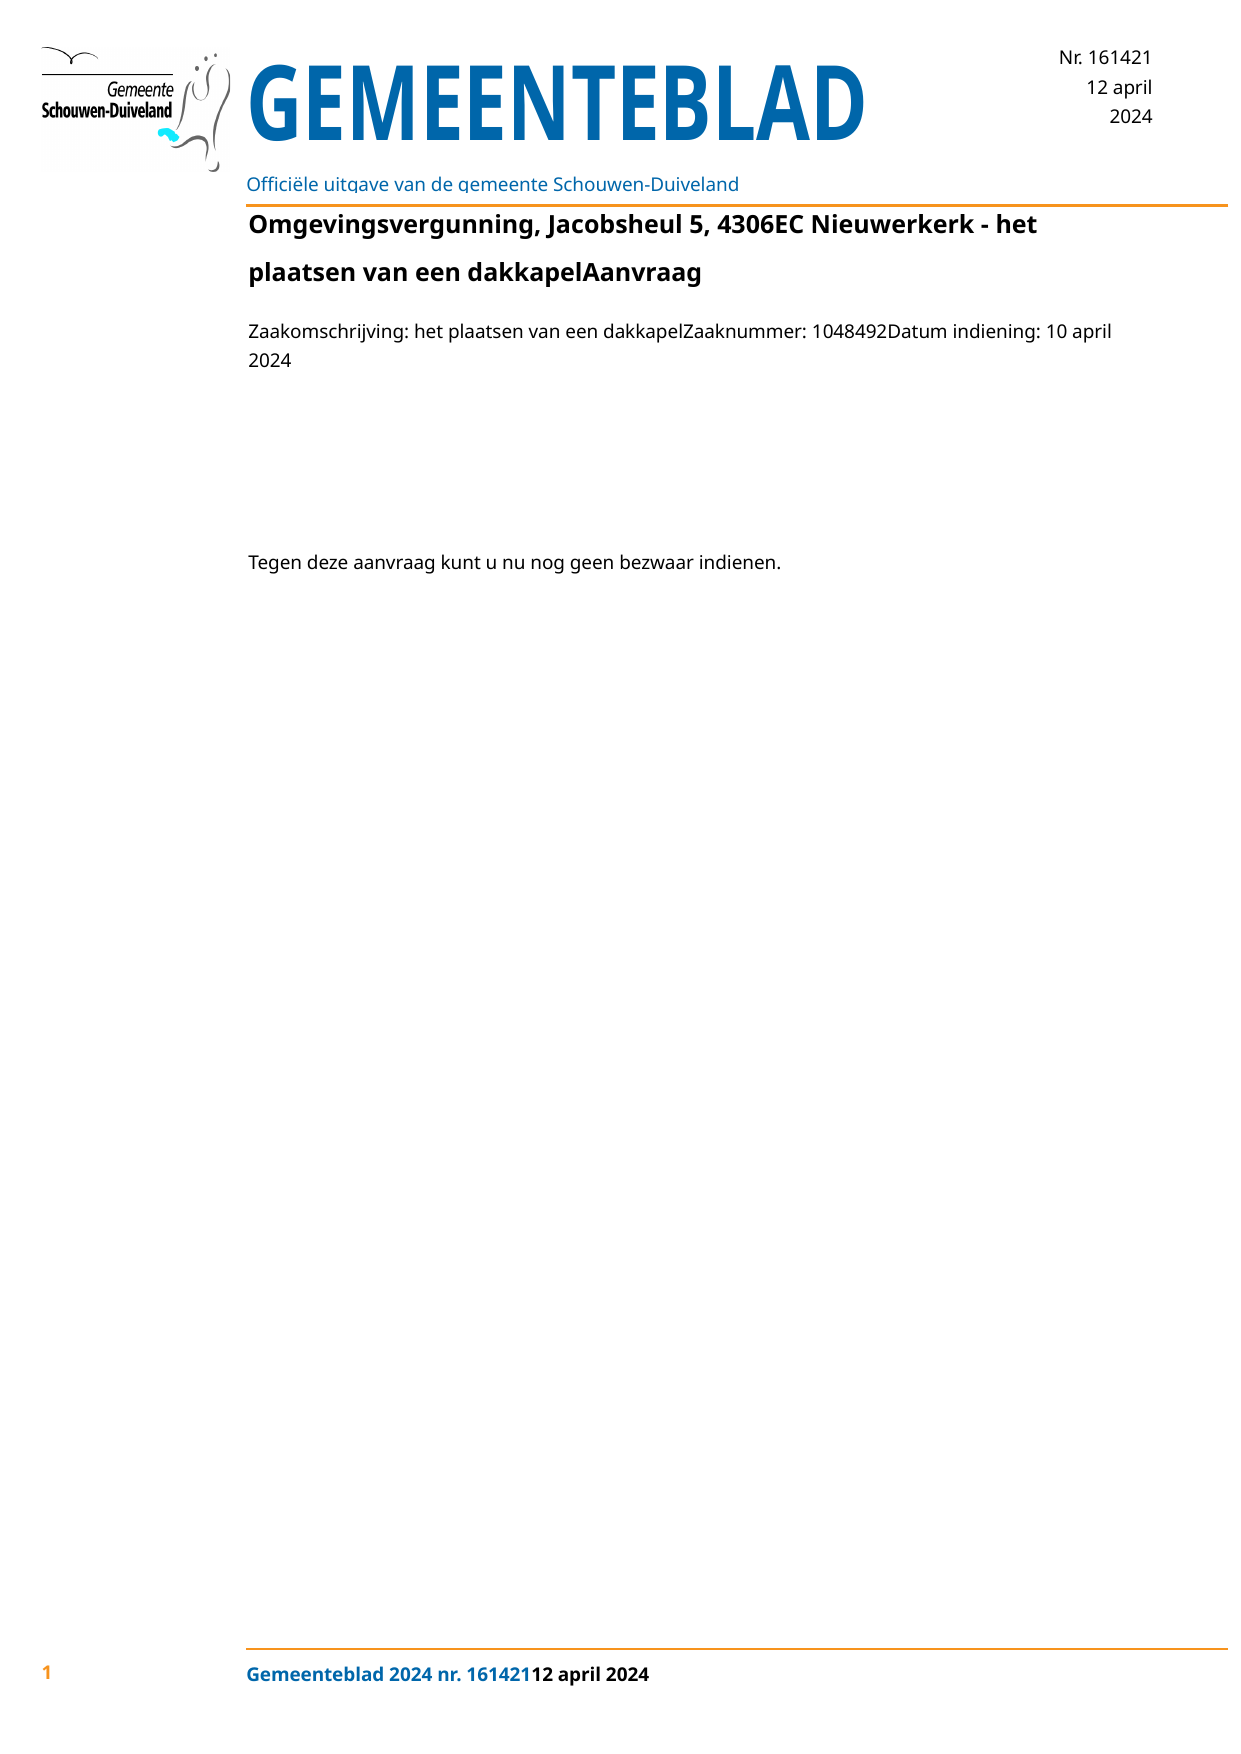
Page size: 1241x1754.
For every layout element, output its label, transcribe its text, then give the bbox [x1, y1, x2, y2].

text Tegen deze aanvraag kunt u nu nog geen bezwaar indienen. [248, 549, 1152, 575]
text Omgevingsvergunning, Jacobsheul 5, 4306EC Nieuwerkerk - het plaatsen van een dakkapelAanvraag [248, 207, 1152, 288]
text Zaakomschrijving: het plaatsen van een dakkapelZaaknummer: 1048492Datum indiening: 10 april 2024 [248, 318, 1152, 373]
picture [41, 47, 231, 172]
